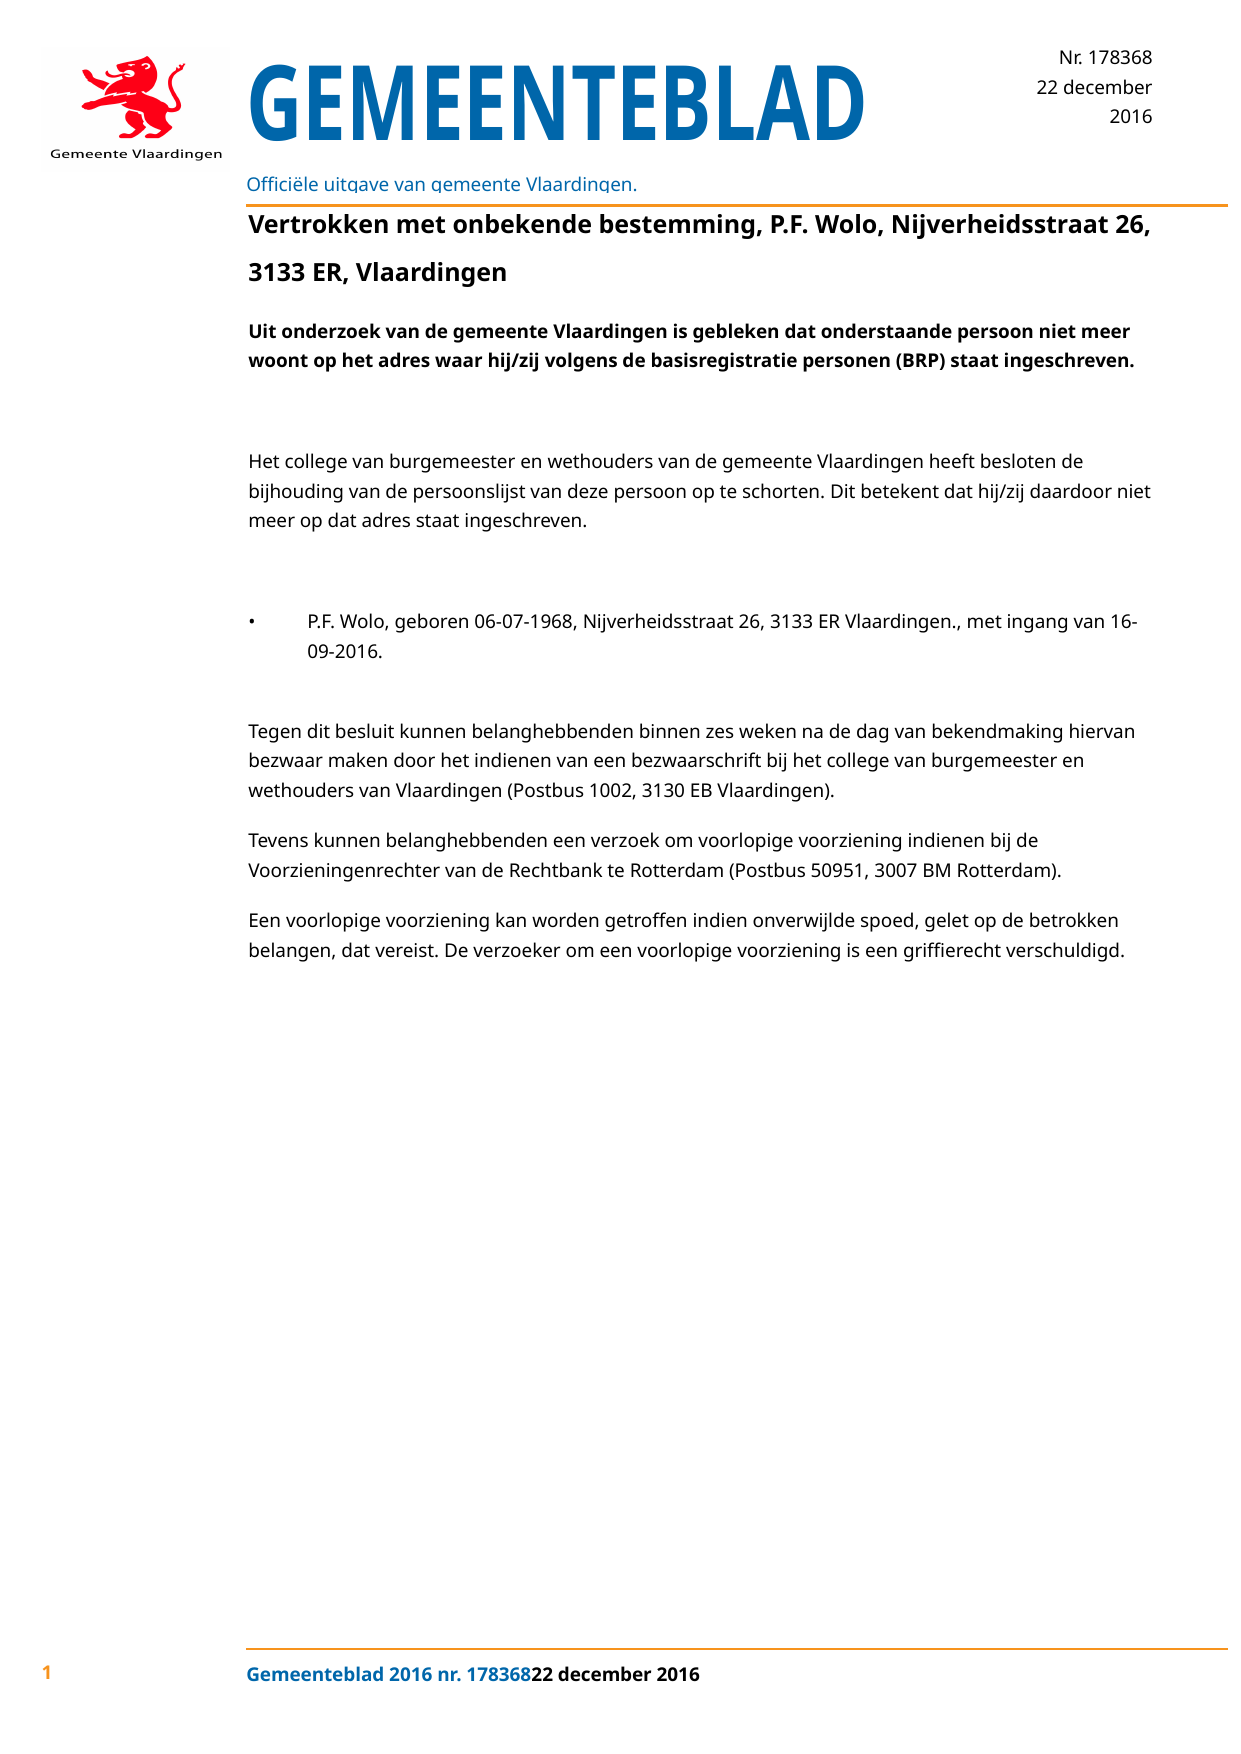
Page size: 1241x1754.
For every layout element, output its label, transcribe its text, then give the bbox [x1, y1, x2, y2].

text Vertrokken met onbekende bestemming, P.F. Wolo, Nijverheidsstraat 26, 3133 ER, Vlaardingen [248, 207, 1152, 288]
text Een voorlopige voorziening kan worden getroffen indien onverwijlde spoed, gelet op de betrokken belangen, dat vereist. De verzoeker om een voorlopige voorziening is een griffierecht verschuldigd. [248, 907, 1152, 963]
text Uit onderzoek van de gemeente Vlaardingen is gebleken dat onderstaande persoon niet meer woont op het adres waar hij/zij volgens de basisregistratie personen (BRP) staat ingeschreven. [248, 318, 1152, 373]
text Tevens kunnen belanghebbenden een verzoek om voorlopige voorziening indienen bij de Voorzieningenrechter van de Rechtbank te Rotterdam (Postbus 50951, 3007 BM Rotterdam). [248, 827, 1152, 883]
text Het college van burgemeester en wethouders van de gemeente Vlaardingen heeft besloten de bijhouding van de persoonslijst van deze persoon op te schorten. Dit betekent dat hij/zij daardoor niet meer op dat adres staat ingeschreven. [248, 448, 1152, 533]
text Tegen dit besluit kunnen belanghebbenden binnen zes weken na de dag van bekendmaking hiervan bezwaar maken door het indienen van een bezwaarschrift bij het college van burgemeester en wethouders van Vlaardingen (Postbus 1002, 3130 EB Vlaardingen). [248, 718, 1152, 803]
picture [41, 47, 231, 172]
list P.F. Wolo, geboren 06-07-1968, Nijverheidsstraat 26, 3133 ER Vlaardingen., met ingang van 16-09-2016. [248, 608, 1152, 664]
